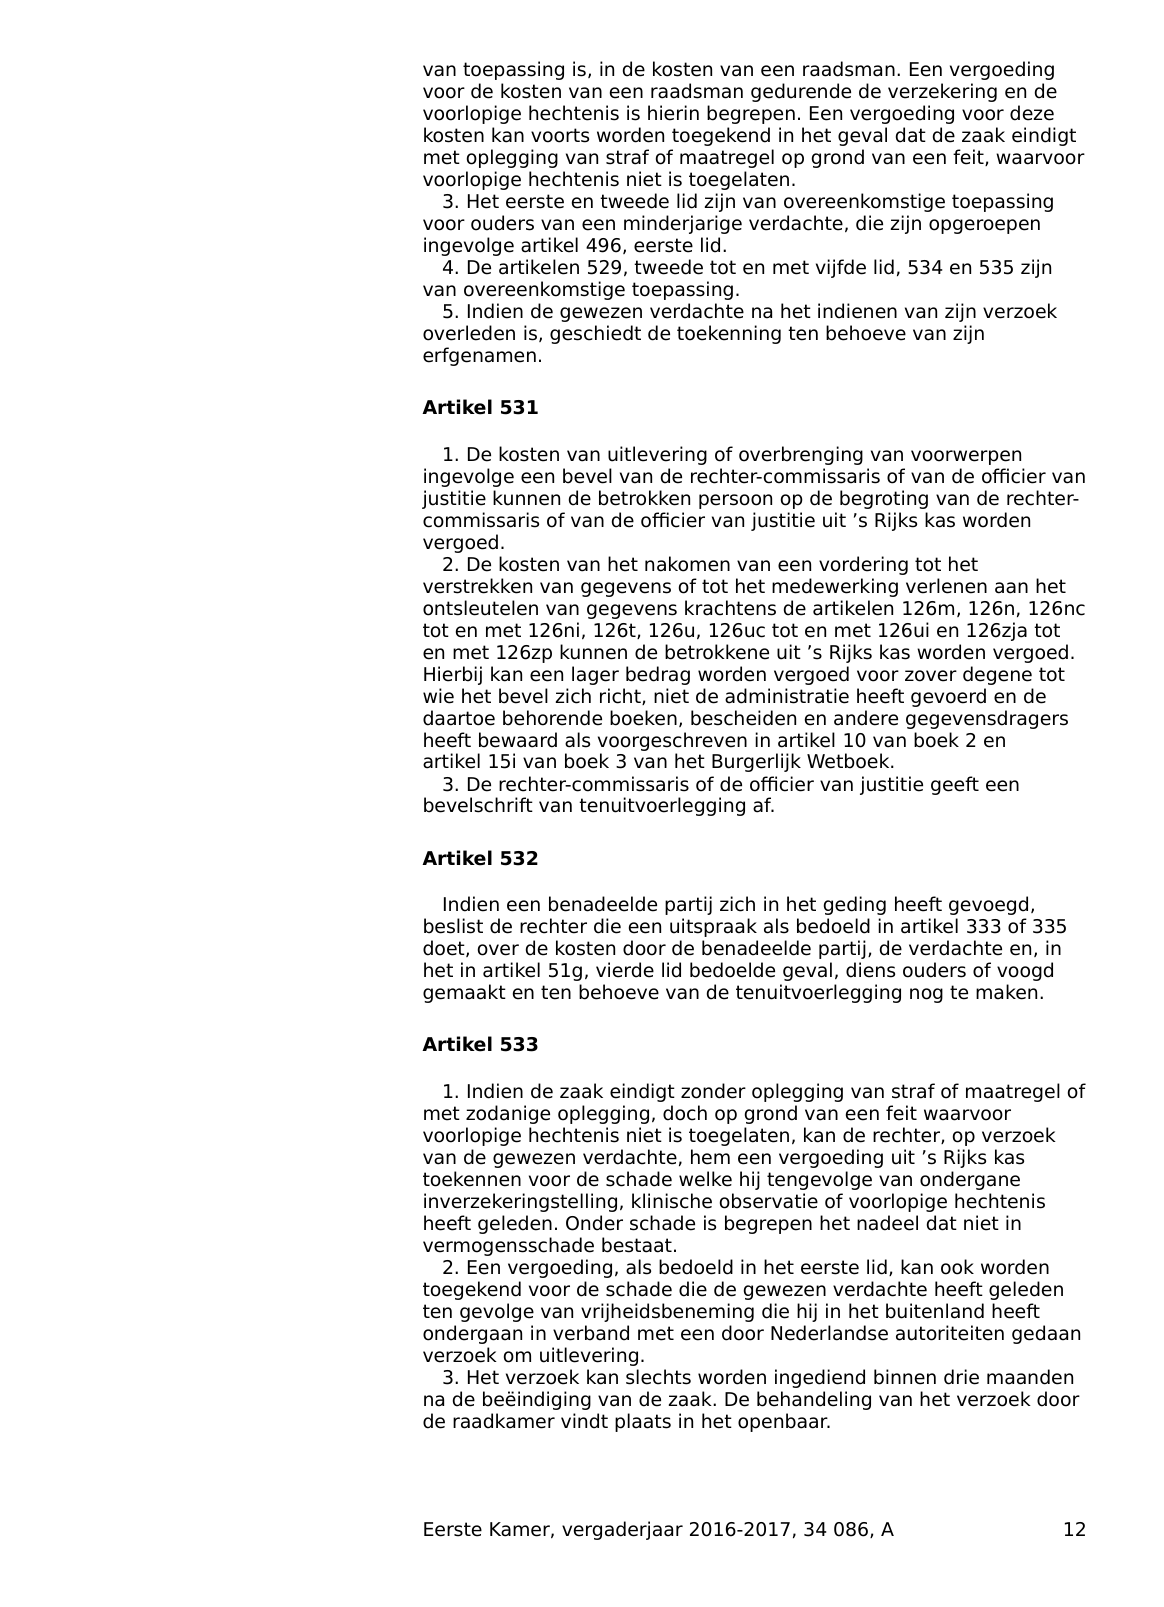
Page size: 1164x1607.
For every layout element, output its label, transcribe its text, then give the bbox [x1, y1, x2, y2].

text 2. De kosten van het nakomen van een vordering tot het verstrekken van gegevens of tot het medewerking verlenen aan het ontsleutelen van gegevens krachtens de artikelen 126m, 126n, 126nc tot en met 126ni, 126t, 126u, 126uc tot en met 126ui en 126zja tot en met 126zp kunnen de betrokkene uit ’s Rijks kas worden vergoed. Hierbij kan een lager bedrag worden vergoed voor zover degene tot wie het bevel zich richt, niet de administratie heeft gevoerd en de daartoe behorende boeken, bescheiden en andere gegevensdragers heeft bewaard als voorgeschreven in artikel 10 van boek 2 en artikel 15i van boek 3 van het Burgerlijk Wetboek. [422, 554, 1087, 773]
text 5. Indien de gewezen verdachte na het indienen van zijn verzoek overleden is, geschiedt de toekenning ten behoeve van zijn erfgenamen. [422, 301, 1087, 367]
text van toepassing is, in de kosten van een raadsman. Een vergoeding voor de kosten van een raadsman gedurende de verzekering en de voorlopige hechtenis is hierin begrepen. Een vergoeding voor deze kosten kan voorts worden toegekend in het geval dat de zaak eindigt met oplegging van straf of maatregel op grond van een feit, waarvoor voorlopige hechtenis niet is toegelaten. [422, 59, 1087, 191]
text 3. Het verzoek kan slechts worden ingediend binnen drie maanden na de beëindiging van de zaak. De behandeling van het verzoek door de raadkamer vindt plaats in het openbaar. [422, 1367, 1087, 1433]
text Indien een benadeelde partij zich in het geding heeft gevoegd, beslist de rechter die een uitspraak als bedoeld in artikel 333 of 335 doet, over de kosten door de benadeelde partij, de verdachte en, in het in artikel 51g, vierde lid bedoelde geval, diens ouders of voogd gemaakt en ten behoeve van de tenuitvoerlegging nog te maken. [422, 894, 1087, 1004]
text 3. De rechter-commissaris of de officier van justitie geeft een bevelschrift van tenuitvoerlegging af. [422, 773, 1087, 817]
text 4. De artikelen 529, tweede tot en met vijfde lid, 534 en 535 zijn van overeenkomstige toepassing. [422, 257, 1087, 301]
subtitle Artikel 531 [422, 397, 1087, 419]
text 2. Een vergoeding, als bedoeld in het eerste lid, kan ook worden toegekend voor de schade die de gewezen verdachte heeft geleden ten gevolge van vrijheidsbeneming die hij in het buitenland heeft ondergaan in verband met een door Nederlandse autoriteiten gedaan verzoek om uitlevering. [422, 1257, 1087, 1367]
text 1. Indien de zaak eindigt zonder oplegging van straf of maatregel of met zodanige oplegging, doch op grond van een feit waarvoor voorlopige hechtenis niet is toegelaten, kan de rechter, op verzoek van de gewezen verdachte, hem een vergoeding uit ’s Rijks kas toekennen voor de schade welke hij tengevolge van ondergane inverzekeringstelling, klinische observatie of voorlopige hechtenis heeft geleden. Onder schade is begrepen het nadeel dat niet in vermogensschade bestaat. [422, 1081, 1087, 1257]
text 1. De kosten van uitlevering of overbrenging van voorwerpen ingevolge een bevel van de rechter-commissaris of van de officier van justitie kunnen de betrokken persoon op de begroting van de rechter-commissaris of van de officier van justitie uit ’s Rijks kas worden vergoed. [422, 444, 1087, 554]
text 3. Het eerste en tweede lid zijn van overeenkomstige toepassing voor ouders van een minderjarige verdachte, die zijn opgeroepen ingevolge artikel 496, eerste lid. [422, 191, 1087, 257]
subtitle Artikel 533 [422, 1034, 1087, 1056]
subtitle Artikel 532 [422, 847, 1087, 869]
